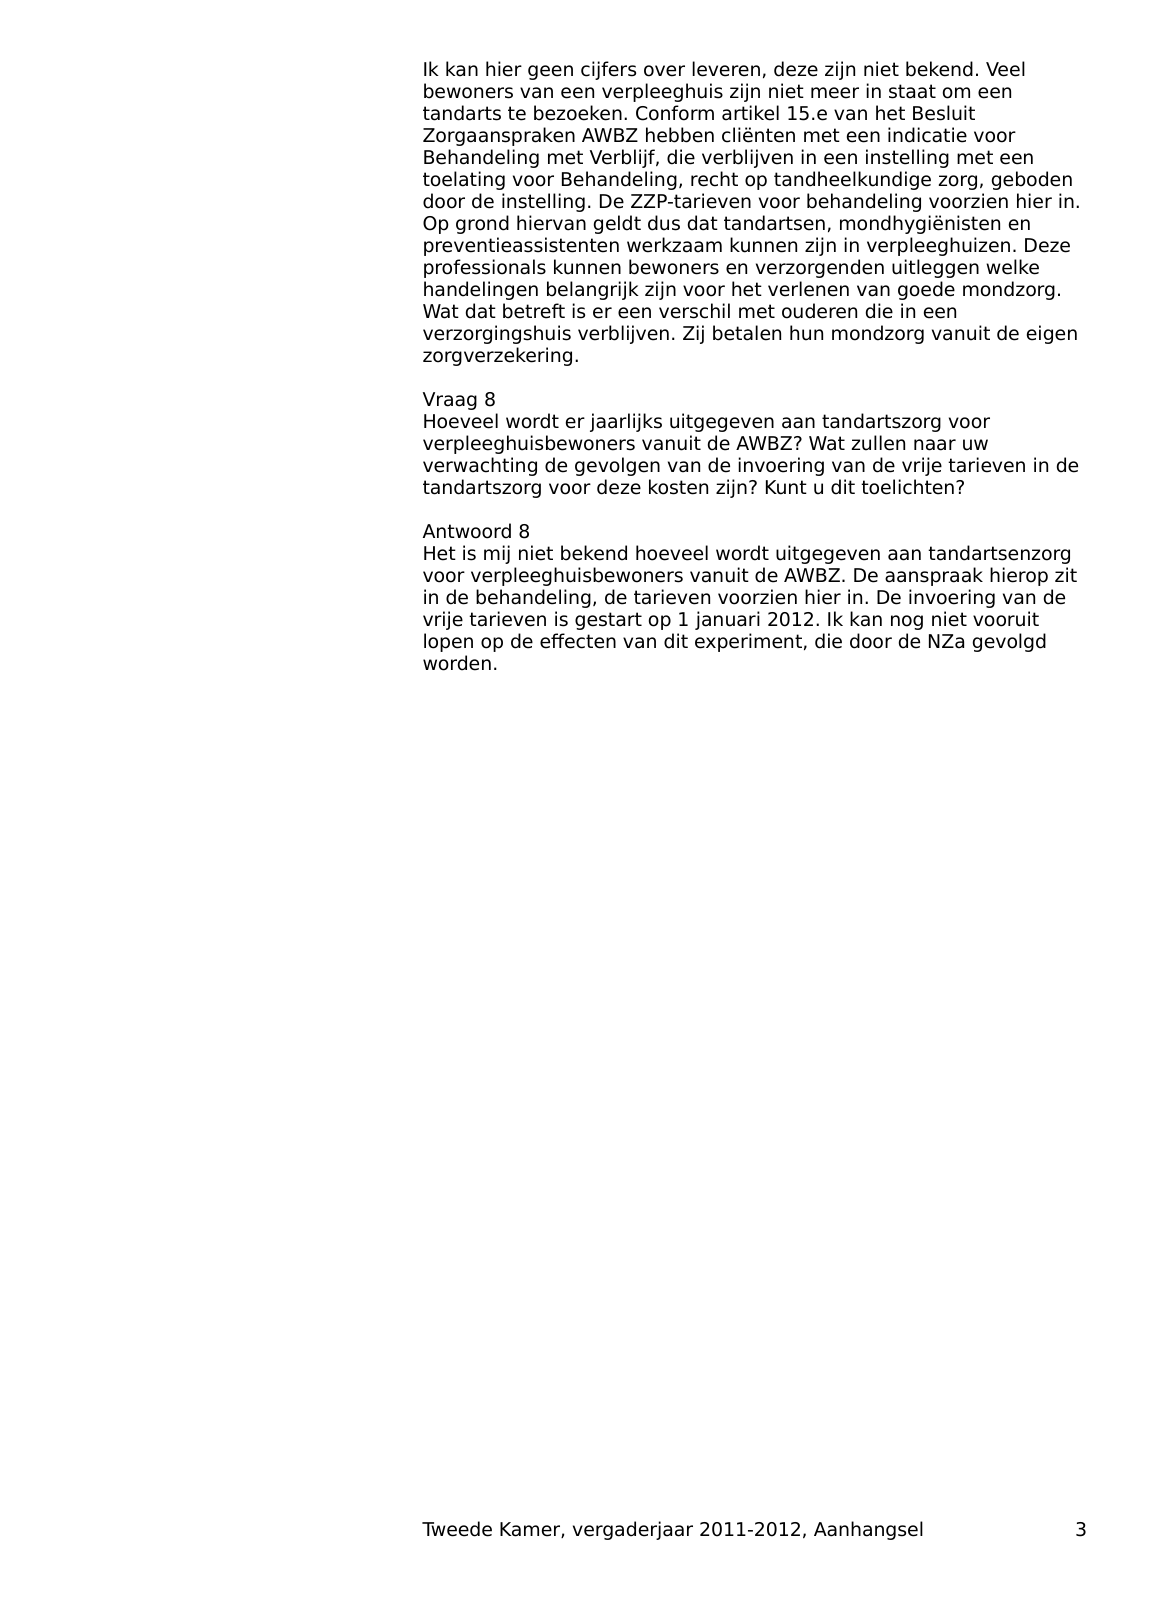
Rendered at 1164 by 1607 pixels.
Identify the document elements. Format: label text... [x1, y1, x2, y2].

text Vraag 8 [422, 389, 1087, 411]
text Wat dat betreft is er een verschil met ouderen die in een verzorgingshuis verblijven. Zij betalen hun mondzorg vanuit de eigen zorgverzekering. [422, 301, 1087, 367]
text Hoeveel wordt er jaarlijks uitgegeven aan tandartszorg voor verpleeghuisbewoners vanuit de AWBZ? Wat zullen naar uw verwachting de gevolgen van de invoering van de vrije tarieven in de tandartszorg voor deze kosten zijn? Kunt u dit toelichten? [422, 411, 1087, 499]
text Het is mij niet bekend hoeveel wordt uitgegeven aan tandartsenzorg voor verpleeghuisbewoners vanuit de AWBZ. De aanspraak hierop zit in de behandeling, de tarieven voorzien hier in. De invoering van de vrije tarieven is gestart op 1 januari 2012. Ik kan nog niet vooruit lopen op de effecten van dit experiment, die door de NZa gevolgd worden. [422, 543, 1087, 675]
text Ik kan hier geen cijfers over leveren, deze zijn niet bekend. Veel bewoners van een verpleeghuis zijn niet meer in staat om een tandarts te bezoeken. Conform artikel 15.e van het Besluit Zorgaanspraken AWBZ hebben cliënten met een indicatie voor Behandeling met Verblijf, die verblijven in een instelling met een toelating voor Behandeling, recht op tandheelkundige zorg, geboden door de instelling. De ZZP-tarieven voor behandeling voorzien hier in. Op grond hiervan geldt dus dat tandartsen, mondhygiënisten en preventieassistenten werkzaam kunnen zijn in verpleeghuizen. Deze professionals kunnen bewoners en verzorgenden uitleggen welke handelingen belangrijk zijn voor het verlenen van goede mondzorg. [422, 59, 1087, 301]
text Antwoord 8 [422, 521, 1087, 543]
